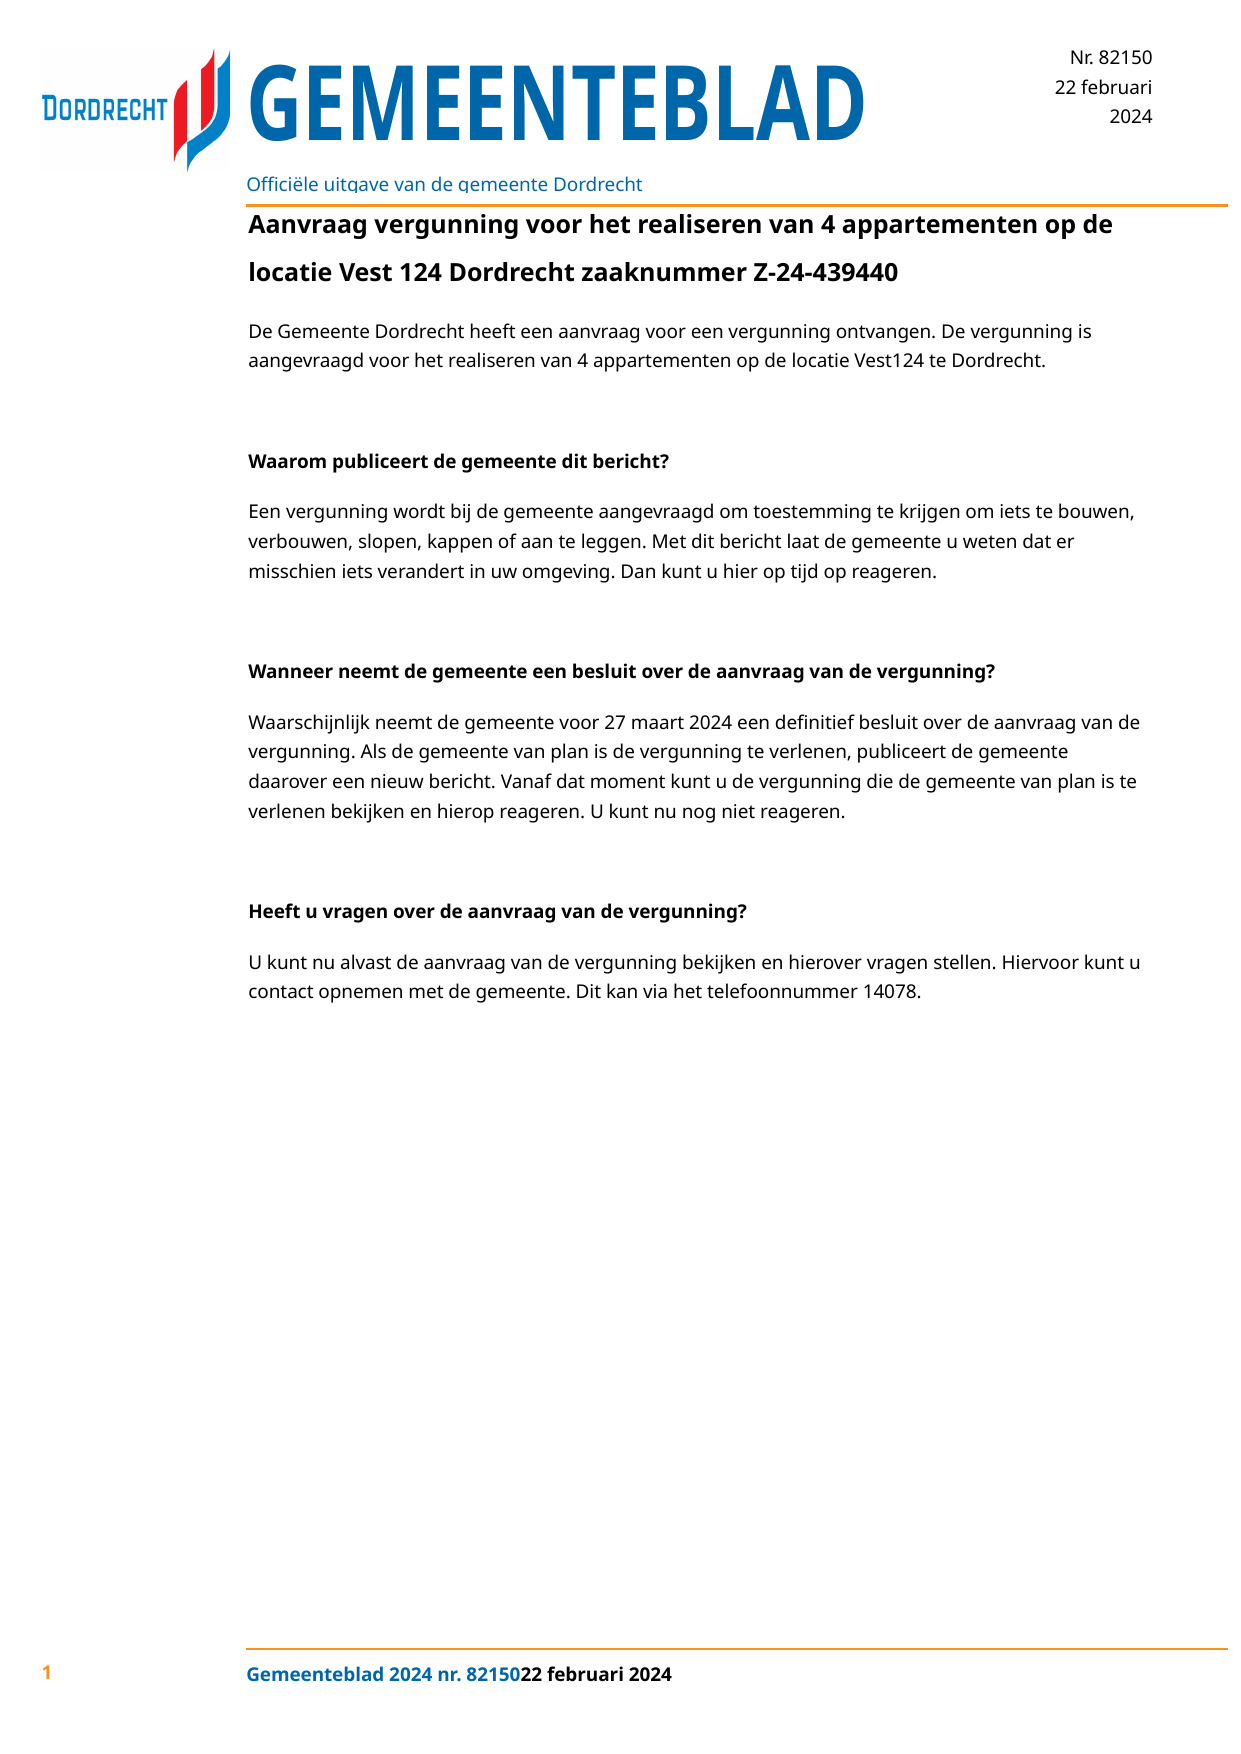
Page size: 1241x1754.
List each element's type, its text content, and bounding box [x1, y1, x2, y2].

text Waarschijnlijk neemt de gemeente voor 27 maart 2024 een definitief besluit over de aanvraag van de vergunning. Als de gemeente van plan is de vergunning te verlenen, publiceert de gemeente daarover een nieuw bericht. Vanaf dat moment kunt u de vergunning die de gemeente van plan is te verlenen bekijken en hierop reageren. U kunt nu nog niet reageren. [248, 709, 1152, 824]
text Wanneer neemt de gemeente een besluit over de aanvraag van de vergunning? [248, 659, 1152, 684]
text Een vergunning wordt bij de gemeente aangevraagd om toestemming te krijgen om iets te bouwen, verbouwen, slopen, kappen of aan te leggen. Met dit bericht laat de gemeente u weten dat er misschien iets verandert in uw omgeving. Dan kunt u hier op tijd op reageren. [248, 499, 1152, 584]
text Aanvraag vergunning voor het realiseren van 4 appartementen op de locatie Vest 124 Dordrecht zaaknummer Z-24-439440 [248, 207, 1152, 288]
text Heeft u vragen over de aanvraag van de vergunning? [248, 899, 1152, 924]
picture [41, 47, 231, 172]
text De Gemeente Dordrecht heeft een aanvraag voor een vergunning ontvangen. De vergunning is aangevraagd voor het realiseren van 4 appartementen op de locatie Vest124 te Dordrecht. [248, 318, 1152, 373]
text U kunt nu alvast de aanvraag van de vergunning bekijken en hierover vragen stellen. Hiervoor kunt u contact opnemen met de gemeente. Dit kan via het telefoonnummer 14078. [248, 949, 1152, 1004]
text Waarom publiceert de gemeente dit bericht? [248, 448, 1152, 474]
